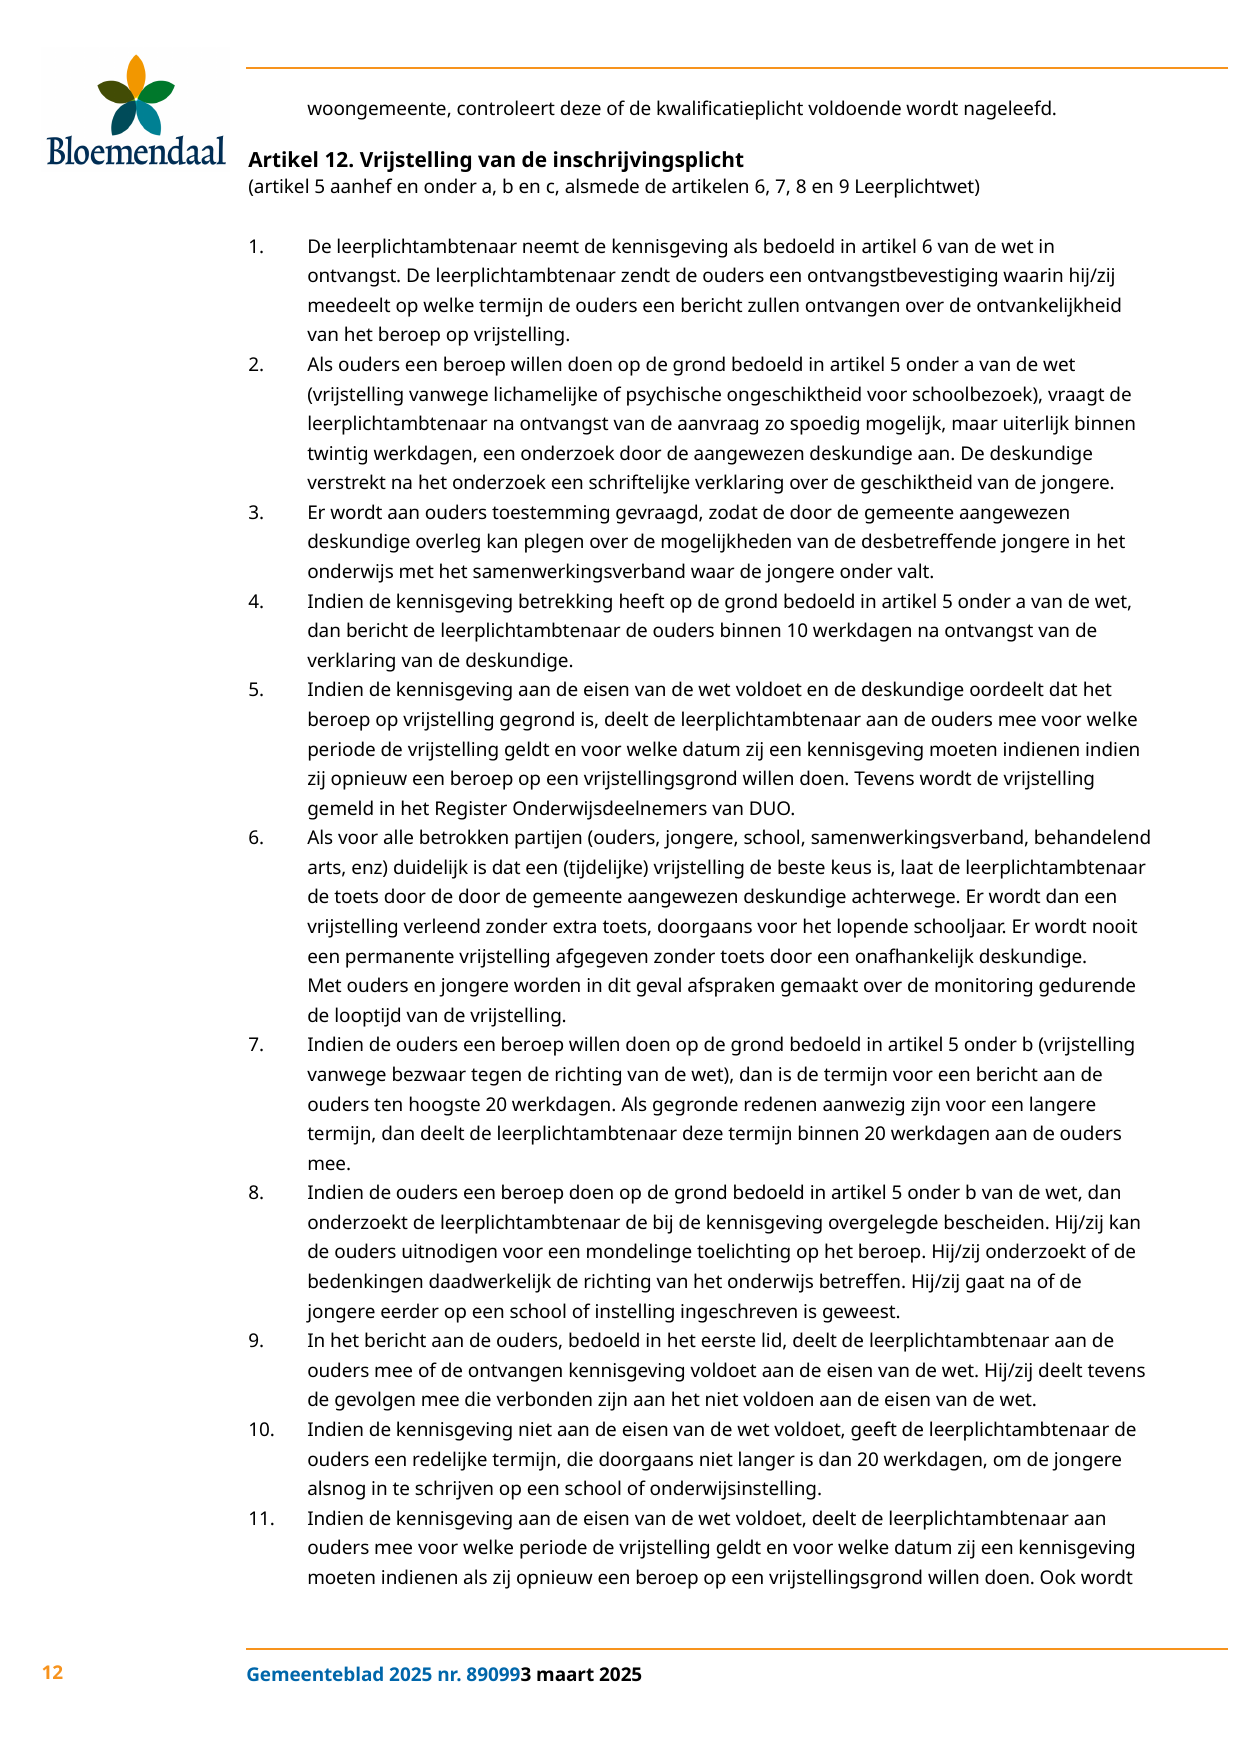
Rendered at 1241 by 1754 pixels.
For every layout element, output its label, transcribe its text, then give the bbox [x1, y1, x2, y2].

list Als voor alle betrokken partijen (ouders, jongere, school, samenwerkingsverband, behandelend arts, enz) duidelijk is dat een (tijdelijke) vrijstelling de beste keus is, laat de leerplichtambtenaar de toets door de door de gemeente aangewezen deskundige achterwege. Er wordt dan een vrijstelling verleend zonder extra toets, doorgaans voor het lopende schooljaar. Er wordt nooit een permanente vrijstelling afgegeven zonder toets door een onafhankelijk deskundige. [248, 824, 1152, 968]
list Indien de kennisgeving niet aan de eisen van de wet voldoet, geeft de leerplichtambtenaar de ouders een redelijke termijn, die doorgaans niet langer is dan 20 werkdagen, om de jongere alsnog in te schrijven op een school of onderwijsinstelling. [248, 1416, 1152, 1501]
picture [41, 47, 231, 172]
list Als ouders een beroep willen doen op de grond bedoeld in artikel 5 onder a van de wet (vrijstelling vanwege lichamelijke of psychische ongeschiktheid voor schoolbezoek), vraagt de leerplichtambtenaar na ontvangst van de aanvraag zo spoedig mogelijk, maar uiterlijk binnen twintig werkdagen, een onderzoek door de aangewezen deskundige aan. De deskundige verstrekt na het onderzoek een schriftelijke verklaring over de geschiktheid van de jongere. [248, 351, 1152, 495]
list Indien de kennisgeving aan de eisen van de wet voldoet en de deskundige oordeelt dat het beroep op vrijstelling gegrond is, deelt de leerplichtambtenaar aan de ouders mee voor welke periode de vrijstelling geldt en voor welke datum zij een kennisgeving moeten indienen indien zij opnieuw een beroep op een vrijstellingsgrond willen doen. Tevens wordt de vrijstelling gemeld in het Register Onderwijsdeelnemers van DUO. [248, 677, 1152, 821]
list Indien de ouders een beroep doen op de grond bedoeld in artikel 5 onder b van de wet, dan onderzoekt de leerplichtambtenaar de bij de kennisgeving overgelegde bescheiden. Hij/zij kan de ouders uitnodigen voor een mondelinge toelichting op het beroep. Hij/zij onderzoekt of de bedenkingen daadwerkelijk de richting van het onderwijs betreffen. Hij/zij gaat na of de jongere eerder op een school of instelling ingeschreven is geweest. [248, 1179, 1152, 1323]
list woongemeente, controleert deze of de kwalificatieplicht voldoende wordt nageleefd. [248, 95, 1152, 121]
list In het bericht aan de ouders, bedoeld in het eerste lid, deelt de leerplichtambtenaar aan de ouders mee of de ontvangen kennisgeving voldoet aan de eisen van de wet. Hij/zij deelt tevens de gevolgen mee die verbonden zijn aan het niet voldoen aan de eisen van de wet. [248, 1327, 1152, 1412]
list Indien de kennisgeving aan de eisen van de wet voldoet, deelt de leerplichtambtenaar aan ouders mee voor welke periode de vrijstelling geldt en voor welke datum zij een kennisgeving moeten indienen als zij opnieuw een beroep op een vrijstellingsgrond willen doen. Ook wordt [248, 1505, 1152, 1590]
list Er wordt aan ouders toestemming gevraagd, zodat de door de gemeente aangewezen deskundige overleg kan plegen over de mogelijkheden van de desbetreffende jongere in het onderwijs met het samenwerkingsverband waar de jongere onder valt. [248, 499, 1152, 584]
list De leerplichtambtenaar neemt de kennisgeving als bedoeld in artikel 6 van de wet in ontvangst. De leerplichtambtenaar zendt de ouders een ontvangstbevestiging waarin hij/zij meedeelt op welke termijn de ouders een bericht zullen ontvangen over de ontvankelijkheid van het beroep op vrijstelling. [248, 233, 1152, 347]
list Met ouders en jongere worden in dit geval afspraken gemaakt over de monitoring gedurende de looptijd van de vrijstelling. [248, 972, 1152, 1028]
list Indien de kennisgeving betrekking heeft op de grond bedoeld in artikel 5 onder a van de wet, dan bericht de leerplichtambtenaar de ouders binnen 10 werkdagen na ontvangst van de verklaring van de deskundige. [248, 588, 1152, 673]
list Indien de ouders een beroep willen doen op de grond bedoeld in artikel 5 onder b (vrijstelling vanwege bezwaar tegen de richting van de wet), dan is de termijn voor een bericht aan de ouders ten hoogste 20 werkdagen. Als gegronde redenen aanwezig zijn voor een langere termijn, dan deelt de leerplichtambtenaar deze termijn binnen 20 werkdagen aan de ouders mee. [248, 1032, 1152, 1176]
text (artikel 5 aanhef en onder a, b en c, alsmede de artikelen 6, 7, 8 en 9 Leerplichtwet) [248, 174, 1152, 199]
text Artikel 12. Vrijstelling van de inschrijvingsplicht [248, 145, 1152, 174]
